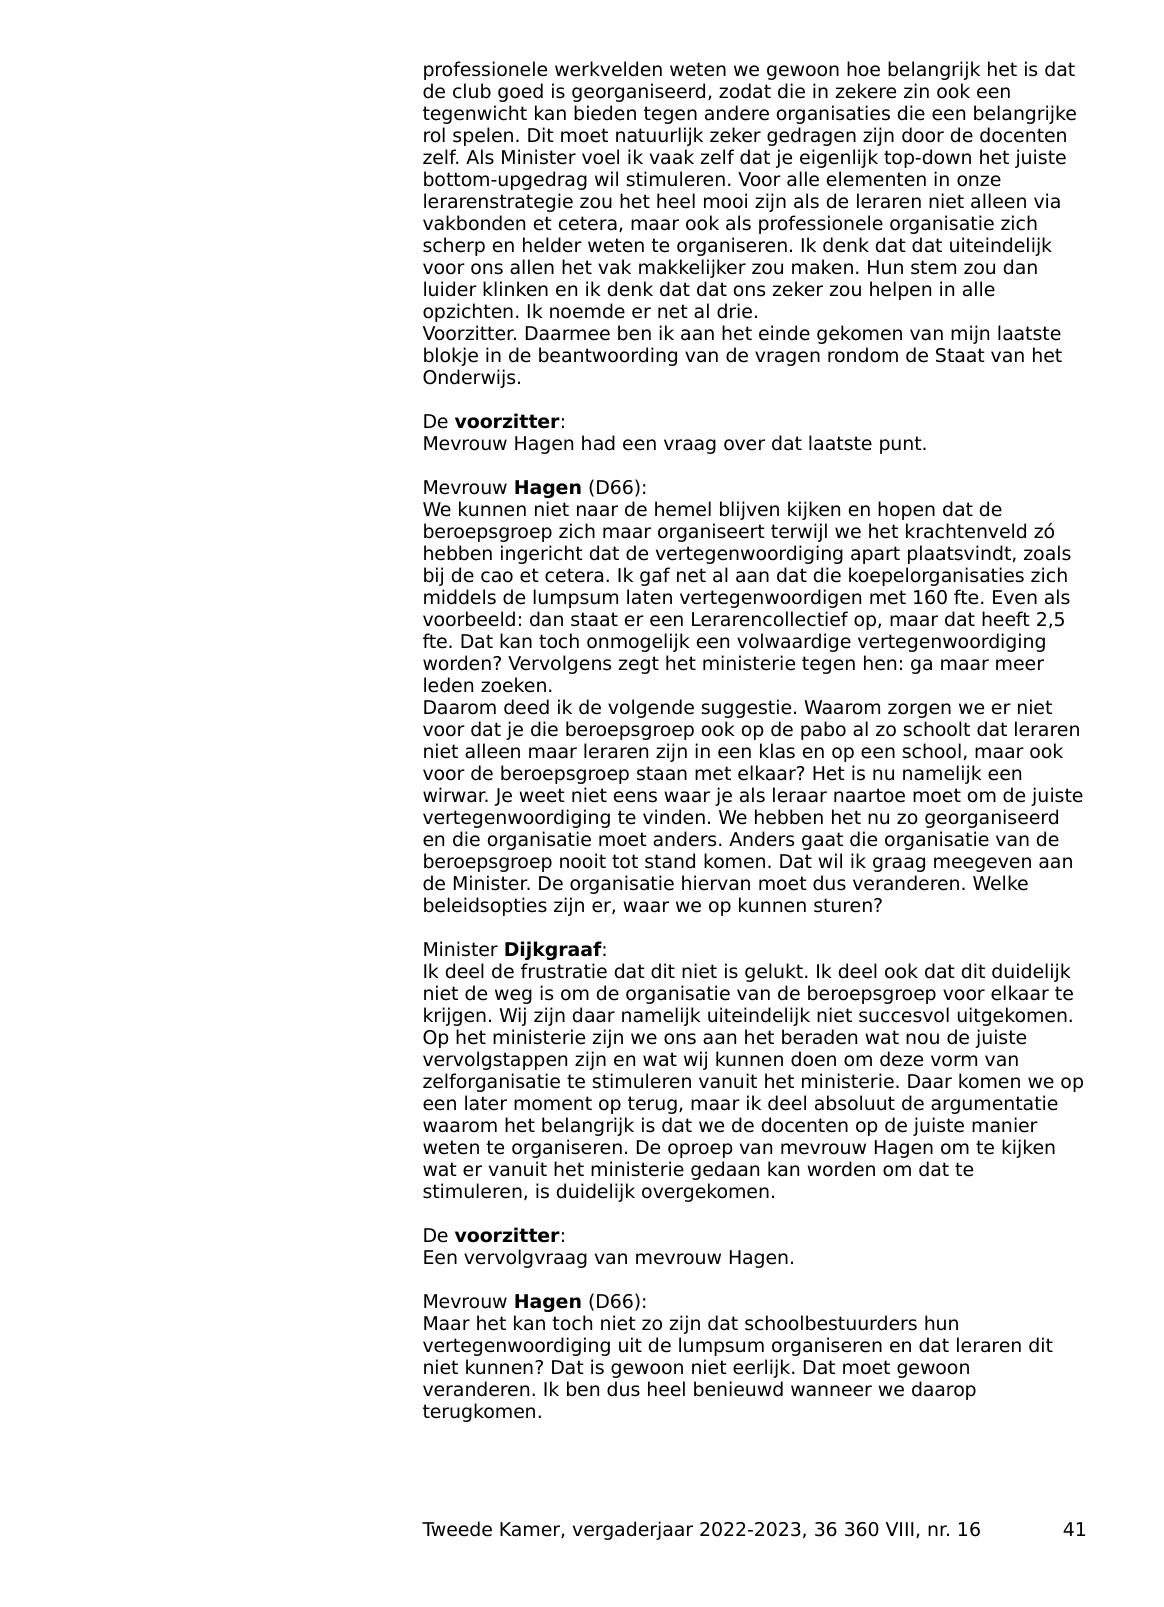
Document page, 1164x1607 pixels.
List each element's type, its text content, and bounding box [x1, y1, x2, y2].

text Ik deel de frustratie dat dit niet is gelukt. Ik deel ook dat dit duidelijk niet de weg is om de organisatie van de beroepsgroep voor elkaar te krijgen. Wij zijn daar namelijk uiteindelijk niet succesvol uitgekomen. Op het ministerie zijn we ons aan het beraden wat nou de juiste vervolgstappen zijn en wat wij kunnen doen om deze vorm van zelforganisatie te stimuleren vanuit het ministerie. Daar komen we op een later moment op terug, maar ik deel absoluut de argumentatie waarom het belangrijk is dat we de docenten op de juiste manier weten te organiseren. De oproep van mevrouw Hagen om te kijken wat er vanuit het ministerie gedaan kan worden om dat te stimuleren, is duidelijk overgekomen. [422, 961, 1087, 1203]
text Daarom deed ik de volgende suggestie. Waarom zorgen we er niet voor dat je die beroepsgroep ook op de pabo al zo schoolt dat leraren niet alleen maar leraren zijn in een klas en op een school, maar ook voor de beroepsgroep staan met elkaar? Het is nu namelijk een wirwar. Je weet niet eens waar je als leraar naartoe moet om de juiste vertegenwoordiging te vinden. We hebben het nu zo georganiseerd en die organisatie moet anders. Anders gaat die organisatie van de beroepsgroep nooit tot stand komen. Dat wil ik graag meegeven aan de Minister. De organisatie hiervan moet dus veranderen. Welke beleidsopties zijn er, waar we op kunnen sturen? [422, 697, 1087, 917]
text Minister Dijkgraaf: [422, 939, 1087, 961]
text We kunnen niet naar de hemel blijven kijken en hopen dat de beroepsgroep zich maar organiseert terwijl we het krachtenveld zó hebben ingericht dat de vertegenwoordiging apart plaatsvindt, zoals bij de cao et cetera. Ik gaf net al aan dat die koepelorganisaties zich middels de lumpsum laten vertegenwoordigen met 160 fte. Even als voorbeeld: dan staat er een Lerarencollectief op, maar dat heeft 2,5 fte. Dat kan toch onmogelijk een volwaardige vertegenwoordiging worden? Vervolgens zegt het ministerie tegen hen: ga maar meer leden zoeken. [422, 499, 1087, 697]
text Mevrouw Hagen had een vraag over dat laatste punt. [422, 433, 1087, 455]
text Mevrouw Hagen (D66): [422, 1291, 1087, 1313]
text professionele werkvelden weten we gewoon hoe belangrijk het is dat de club goed is georganiseerd, zodat die in zekere zin ook een tegenwicht kan bieden tegen andere organisaties die een belangrijke rol spelen. Dit moet natuurlijk zeker gedragen zijn door de docenten zelf. Als Minister voel ik vaak zelf dat je eigenlijk top-down het juiste bottom-upgedrag wil stimuleren. Voor alle elementen in onze lerarenstrategie zou het heel mooi zijn als de leraren niet alleen via vakbonden et cetera, maar ook als professionele organisatie zich scherp en helder weten te organiseren. Ik denk dat dat uiteindelijk voor ons allen het vak makkelijker zou maken. Hun stem zou dan luider klinken en ik denk dat dat ons zeker zou helpen in alle opzichten. Ik noemde er net al drie. [422, 59, 1087, 323]
text Een vervolgvraag van mevrouw Hagen. [422, 1247, 1087, 1269]
text Maar het kan toch niet zo zijn dat schoolbestuurders hun vertegenwoordiging uit de lumpsum organiseren en dat leraren dit niet kunnen? Dat is gewoon niet eerlijk. Dat moet gewoon veranderen. Ik ben dus heel benieuwd wanneer we daarop terugkomen. [422, 1313, 1087, 1423]
text Mevrouw Hagen (D66): [422, 477, 1087, 499]
text De voorzitter: [422, 1225, 1087, 1247]
text Voorzitter. Daarmee ben ik aan het einde gekomen van mijn laatste blokje in de beantwoording van de vragen rondom de Staat van het Onderwijs. [422, 323, 1087, 389]
text De voorzitter: [422, 411, 1087, 433]
